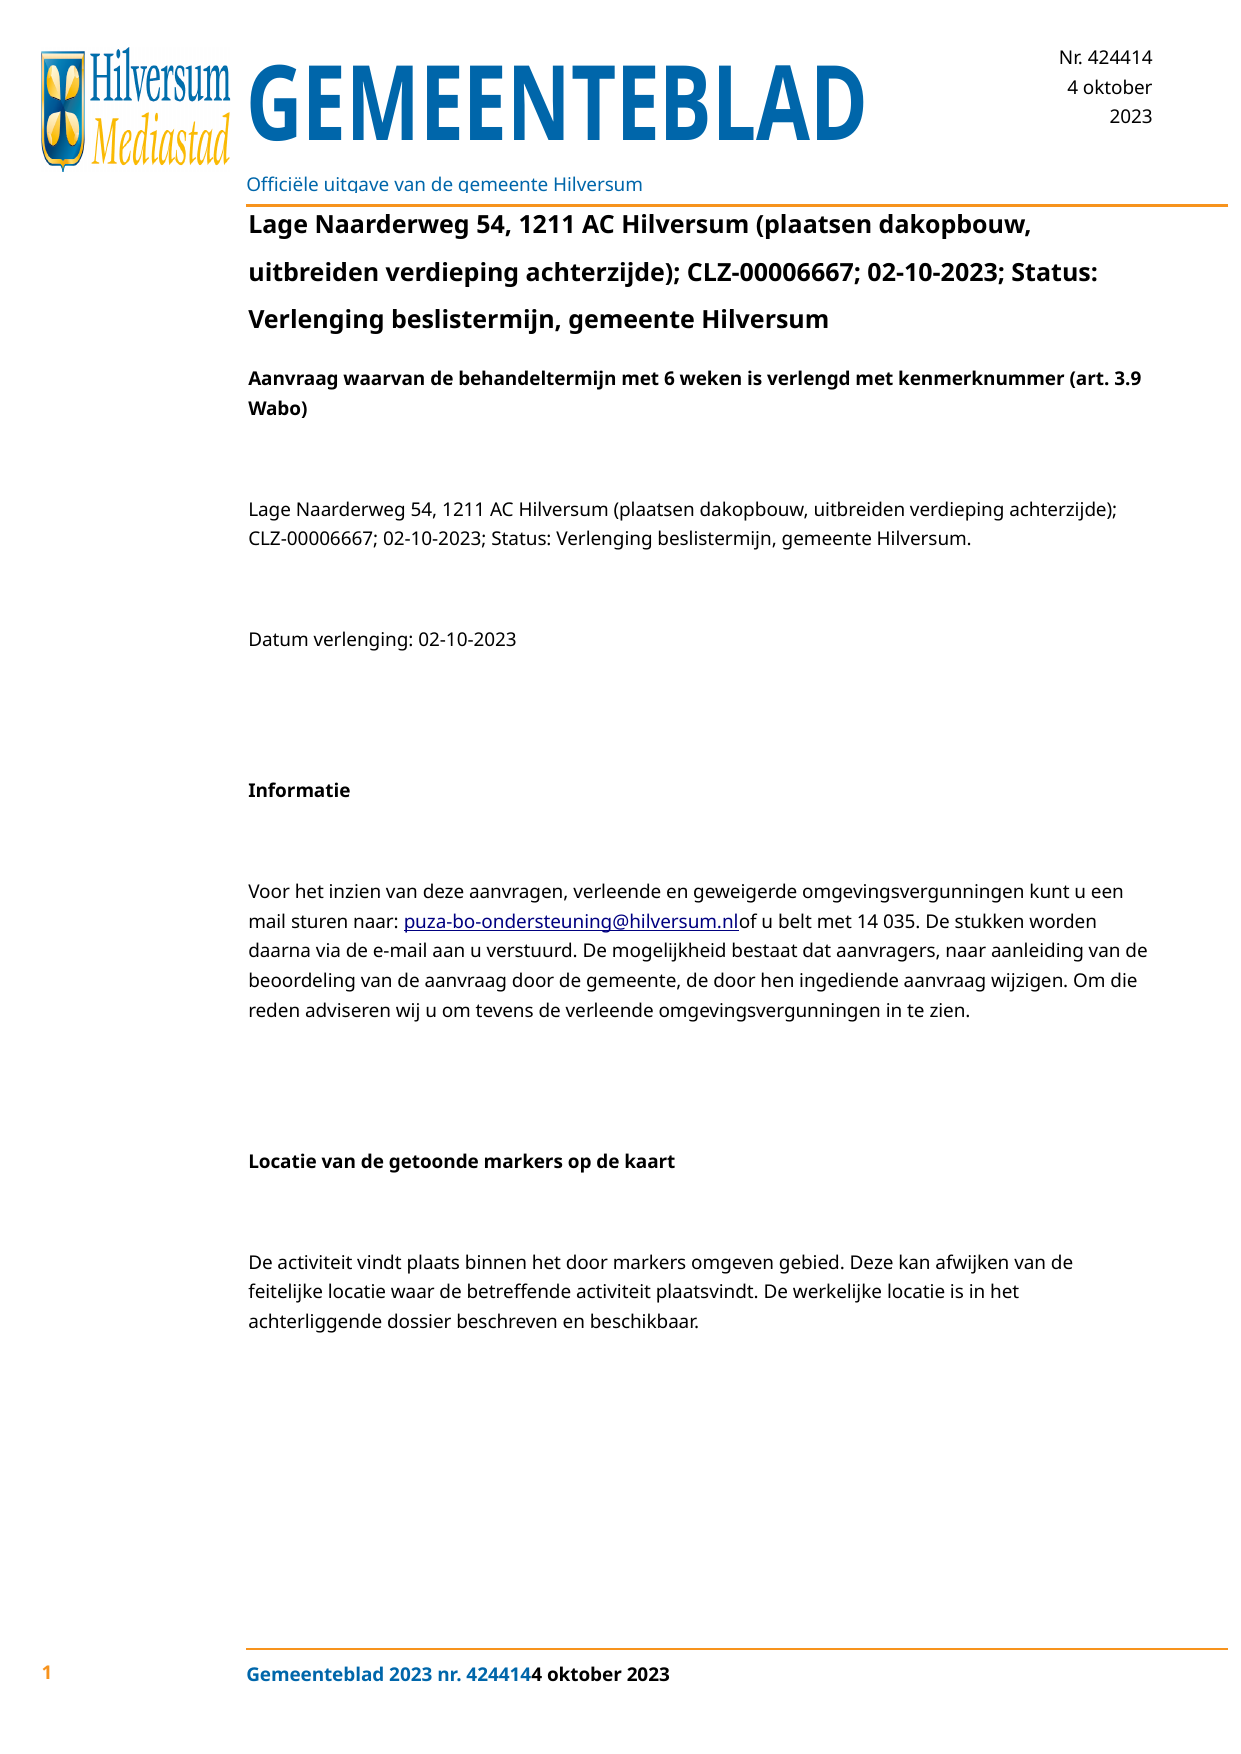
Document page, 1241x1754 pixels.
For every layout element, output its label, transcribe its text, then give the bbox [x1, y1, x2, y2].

text Datum verlenging: 02-10-2023 [248, 626, 1152, 652]
text De activiteit vindt plaats binnen het door markers omgeven gebied. Deze kan afwijken van de feitelijke locatie waar de betreffende activiteit plaatsvindt. De werkelijke locatie is in het achterliggende dossier beschreven en beschikbaar. [248, 1249, 1152, 1334]
picture [41, 47, 231, 172]
text Voor het inzien van deze aanvragen, verleende en geweigerde omgevingsvergunningen kunt u een mail sturen naar: puza-bo-ondersteuning@hilversum.nlof u belt met 14 035. De stukken worden daarna via de e-mail aan u verstuurd. De mogelijkheid bestaat dat aanvragers, naar aanleiding van de beoordeling van de aanvraag door de gemeente, de door hen ingediende aanvraag wijzigen. Om die reden adviseren wij u om tevens de verleende omgevingsvergunningen in te zien. [248, 878, 1152, 1022]
text Lage Naarderweg 54, 1211 AC Hilversum (plaatsen dakopbouw, uitbreiden verdieping achterzijde); CLZ-00006667; 02-10-2023; Status: Verlenging beslistermijn, gemeente Hilversum [248, 207, 1152, 336]
text Aanvraag waarvan de behandeltermijn met 6 weken is verlengd met kenmerknummer (art. 3.9 Wabo) [248, 366, 1152, 421]
text Informatie [248, 778, 1152, 803]
text Locatie van de getoonde markers op de kaart [248, 1148, 1152, 1174]
text Lage Naarderweg 54, 1211 AC Hilversum (plaatsen dakopbouw, uitbreiden verdieping achterzijde); CLZ-00006667; 02-10-2023; Status: Verlenging beslistermijn, gemeente Hilversum. [248, 496, 1152, 551]
